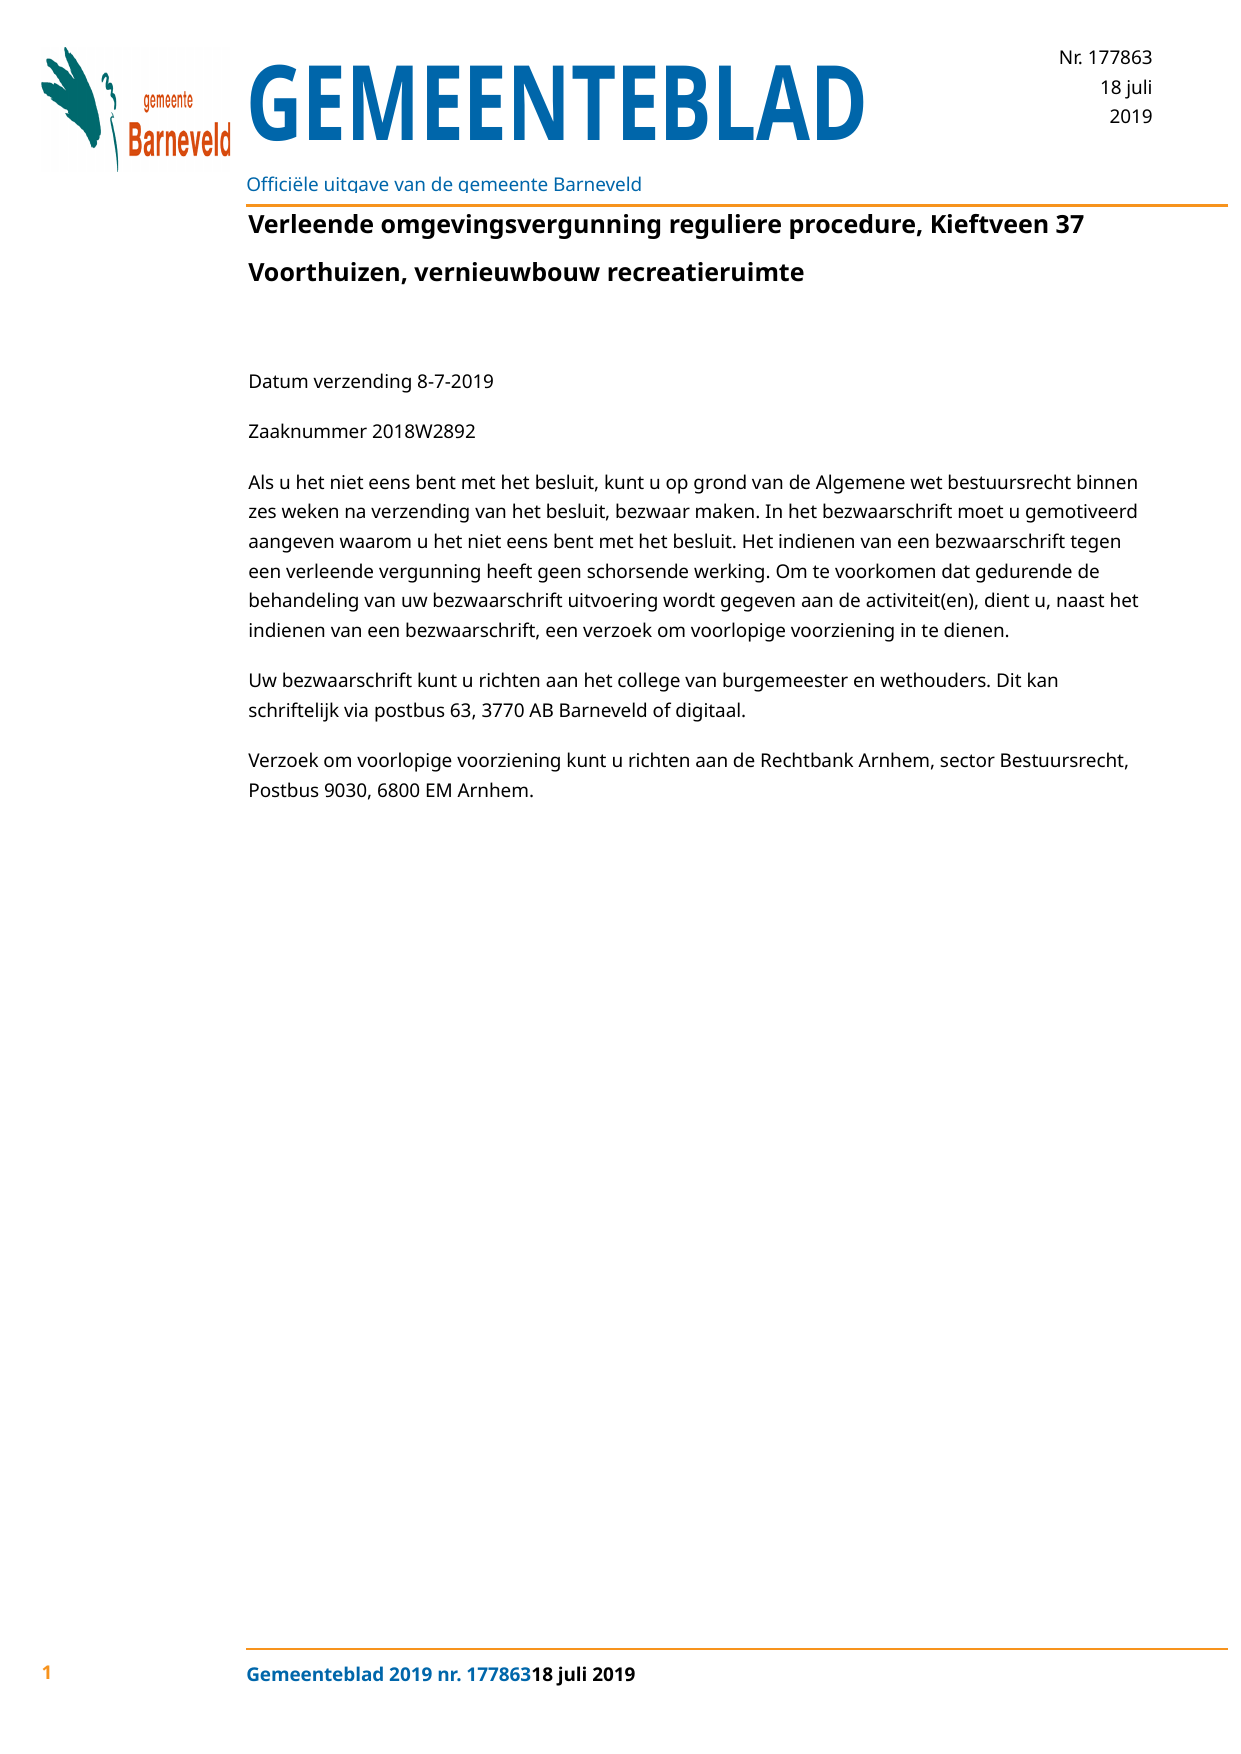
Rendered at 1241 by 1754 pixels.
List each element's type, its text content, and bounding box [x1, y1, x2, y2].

text Uw bezwaarschrift kunt u richten aan het college van burgemeester en wethouders. Dit kan schriftelijk via postbus 63, 3770 AB Barneveld of digitaal. [248, 667, 1152, 723]
text Verzoek om voorlopige voorziening kunt u richten aan de Rechtbank Arnhem, sector Bestuursrecht, Postbus 9030, 6800 EM Arnhem. [248, 747, 1152, 803]
text Als u het niet eens bent met het besluit, kunt u op grond van de Algemene wet bestuursrecht binnen zes weken na verzending van het besluit, bezwaar maken. In het bezwaarschrift moet u gemotiveerd aangeven waarom u het niet eens bent met het besluit. Het indienen van een bezwaarschrift tegen een verleende vergunning heeft geen schorsende werking. Om te voorkomen dat gedurende de behandeling van uw bezwaarschrift uitvoering wordt gegeven aan de activiteit(en), dient u, naast het indienen van een bezwaarschrift, een verzoek om voorlopige voorziening in te dienen. [248, 469, 1152, 643]
text Verleende omgevingsvergunning reguliere procedure, Kieftveen 37 Voorthuizen, vernieuwbouw recreatieruimte [248, 207, 1152, 288]
text Datum verzending 8-7-2019 [248, 368, 1152, 394]
picture [41, 47, 231, 172]
text Zaaknummer 2018W2892 [248, 419, 1152, 444]
